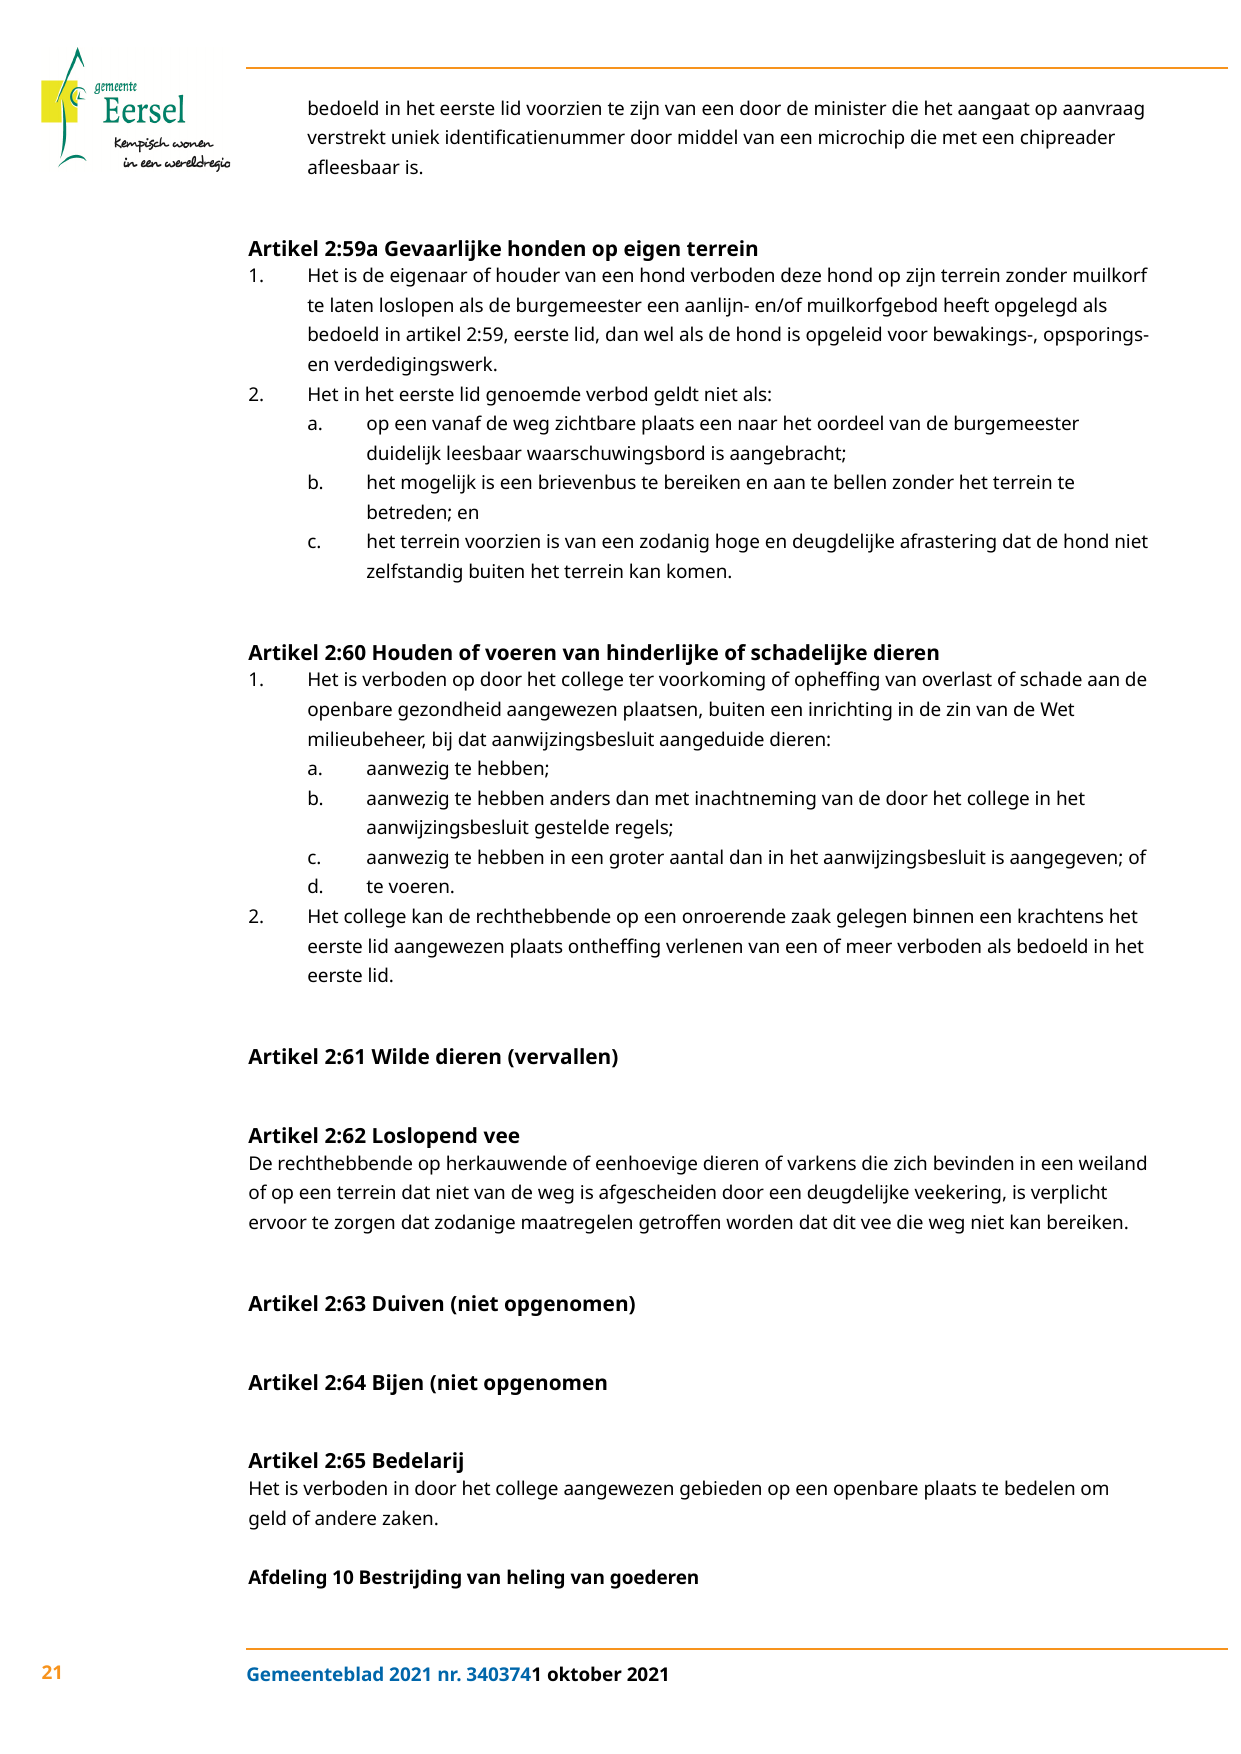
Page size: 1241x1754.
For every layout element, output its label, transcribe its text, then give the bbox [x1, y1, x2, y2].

text Het is verboden in door het college aangewezen gebieden op een openbare plaats te bedelen om geld of andere zaken. [248, 1475, 1152, 1530]
text De rechthebbende op herkauwende of eenhoevige dieren of varkens die zich bevinden in een weiland of op een terrein dat niet van de weg is afgescheiden door een deugdelijke veekering, is verplicht ervoor te zorgen dat zodanige maatregelen getroffen worden dat dit vee die weg niet kan bereiken. [248, 1150, 1152, 1235]
picture [41, 47, 231, 172]
list op een vanaf de weg zichtbare plaats een naar het oordeel van de burgemeester duidelijk leesbaar waarschuwingsbord is aangebracht; [307, 410, 1152, 466]
text Afdeling 10 Bestrijding van heling van goederen [248, 1564, 1152, 1589]
text Artikel 2:61 Wilde dieren (vervallen) [248, 1042, 1152, 1071]
list bedoeld in het eerste lid voorzien te zijn van een door de minister die het aangaat op aanvraag verstrekt uniek identificatienummer door middel van een microchip die met een chipreader afleesbaar is. [248, 95, 1152, 180]
text Artikel 2:65 Bedelarij [248, 1447, 1152, 1475]
text Artikel 2:60 Houden of voeren van hinderlijke of schadelijke dieren [248, 638, 1152, 667]
list aanwezig te hebben anders dan met inachtneming van de door het college in het aanwijzingsbesluit gestelde regels; [307, 785, 1152, 840]
list Het is de eigenaar of houder van een hond verboden deze hond op zijn terrein zonder muilkorf te laten loslopen als de burgemeester een aanlijn- en/of muilkorfgebod heeft opgelegd als bedoeld in artikel 2:59, eerste lid, dan wel als de hond is opgeleid voor bewakings-, opsporings- en verdedigingswerk. [248, 262, 1152, 377]
text Artikel 2:63 Duiven (niet opgenomen) [248, 1289, 1152, 1317]
list aanwezig te hebben in een groter aantal dan in het aanwijzingsbesluit is aangegeven; of [307, 844, 1152, 870]
list Het is verboden op door het college ter voorkoming of opheffing van overlast of schade aan de openbare gezondheid aangewezen plaatsen, buiten een inrichting in de zin van de Wet milieubeheer, bij dat aanwijzingsbesluit aangeduide dieren: [248, 667, 1152, 752]
list het mogelijk is een brievenbus te bereiken en aan te bellen zonder het terrein te betreden; en [307, 469, 1152, 525]
list te voeren. [307, 874, 1152, 899]
list aanwezig te hebben; [307, 755, 1152, 781]
text Artikel 2:64 Bijen (niet opgenomen [248, 1368, 1152, 1396]
list Het in het eerste lid genoemde verbod geldt niet als: [248, 381, 1152, 406]
list Het college kan de rechthebbende op een onroerende zaak gelegen binnen een krachtens het eerste lid aangewezen plaats ontheffing verlenen van een of meer verboden als bedoeld in het eerste lid. [248, 903, 1152, 988]
text Artikel 2:62 Loslopend vee [248, 1121, 1152, 1150]
list het terrein voorzien is van een zodanig hoge en deugdelijke afrastering dat de hond niet zelfstandig buiten het terrein kan komen. [307, 529, 1152, 584]
text Artikel 2:59a Gevaarlijke honden op eigen terrein [248, 234, 1152, 262]
